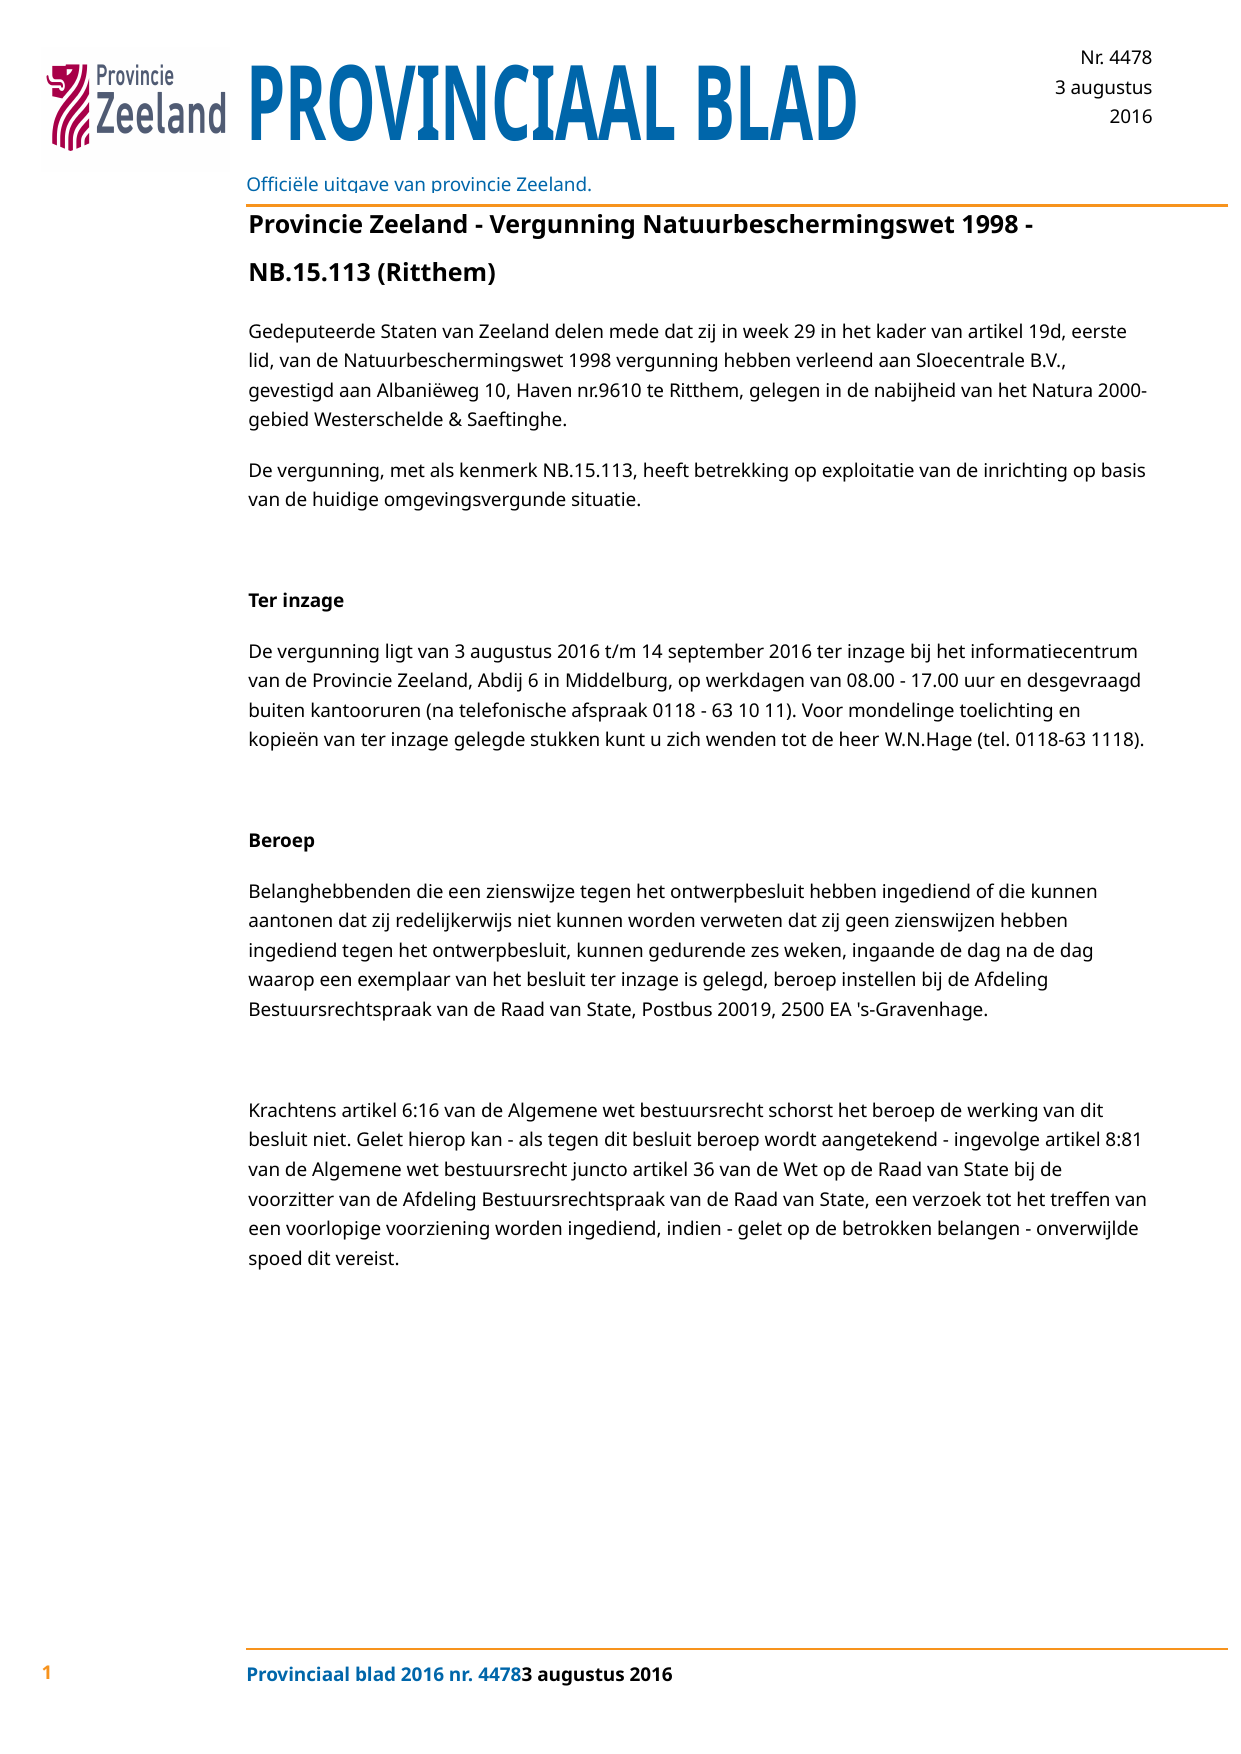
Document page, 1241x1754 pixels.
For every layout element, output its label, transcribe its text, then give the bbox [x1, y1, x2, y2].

text Ter inzage [248, 587, 1152, 613]
text Provincie Zeeland - Vergunning Natuurbeschermingswet 1998 - NB.15.113 (Ritthem) [248, 207, 1152, 288]
picture [41, 47, 231, 172]
text Beroep [248, 827, 1152, 853]
text De vergunning ligt van 3 augustus 2016 t/m 14 september 2016 ter inzage bij het informatiecentrum van de Provincie Zeeland, Abdij 6 in Middelburg, op werkdagen van 08.00 - 17.00 uur en desgevraagd buiten kantooruren (na telefonische afspraak 0118 - 63 10 11). Voor mondelinge toelichting en kopieën van ter inzage gelegde stukken kunt u zich wenden tot de heer W.N.Hage (tel. 0118-63 1118). [248, 638, 1152, 752]
text Gedeputeerde Staten van Zeeland delen mede dat zij in week 29 in het kader van artikel 19d, eerste lid, van de Natuurbeschermingswet 1998 vergunning hebben verleend aan Sloecentrale B.V., gevestigd aan Albaniëweg 10, Haven nr.9610 te Ritthem, gelegen in de nabijheid van het Natura 2000-gebied Westerschelde & Saeftinghe. [248, 318, 1152, 432]
text De vergunning, met als kenmerk NB.15.113, heeft betrekking op exploitatie van de inrichting op basis van de huidige omgevingsvergunde situatie. [248, 457, 1152, 512]
text Belanghebbenden die een zienswijze tegen het ontwerpbesluit hebben ingediend of die kunnen aantonen dat zij redelijkerwijs niet kunnen worden verweten dat zij geen zienswijzen hebben ingediend tegen het ontwerpbesluit, kunnen gedurende zes weken, ingaande de dag na de dag waarop een exemplaar van het besluit ter inzage is gelegd, beroep instellen bij de Afdeling Bestuursrechtspraak van de Raad van State, Postbus 20019, 2500 EA 's-Gravenhage. [248, 878, 1152, 1022]
text Krachtens artikel 6:16 van de Algemene wet bestuursrecht schorst het beroep de werking van dit besluit niet. Gelet hierop kan - als tegen dit besluit beroep wordt aangetekend - ingevolge artikel 8:81 van de Algemene wet bestuursrecht juncto artikel 36 van de Wet op de Raad van State bij de voorzitter van de Afdeling Bestuursrechtspraak van de Raad van State, een verzoek tot het treffen van een voorlopige voorziening worden ingediend, indien - gelet op de betrokken belangen - onverwijlde spoed dit vereist. [248, 1097, 1152, 1271]
